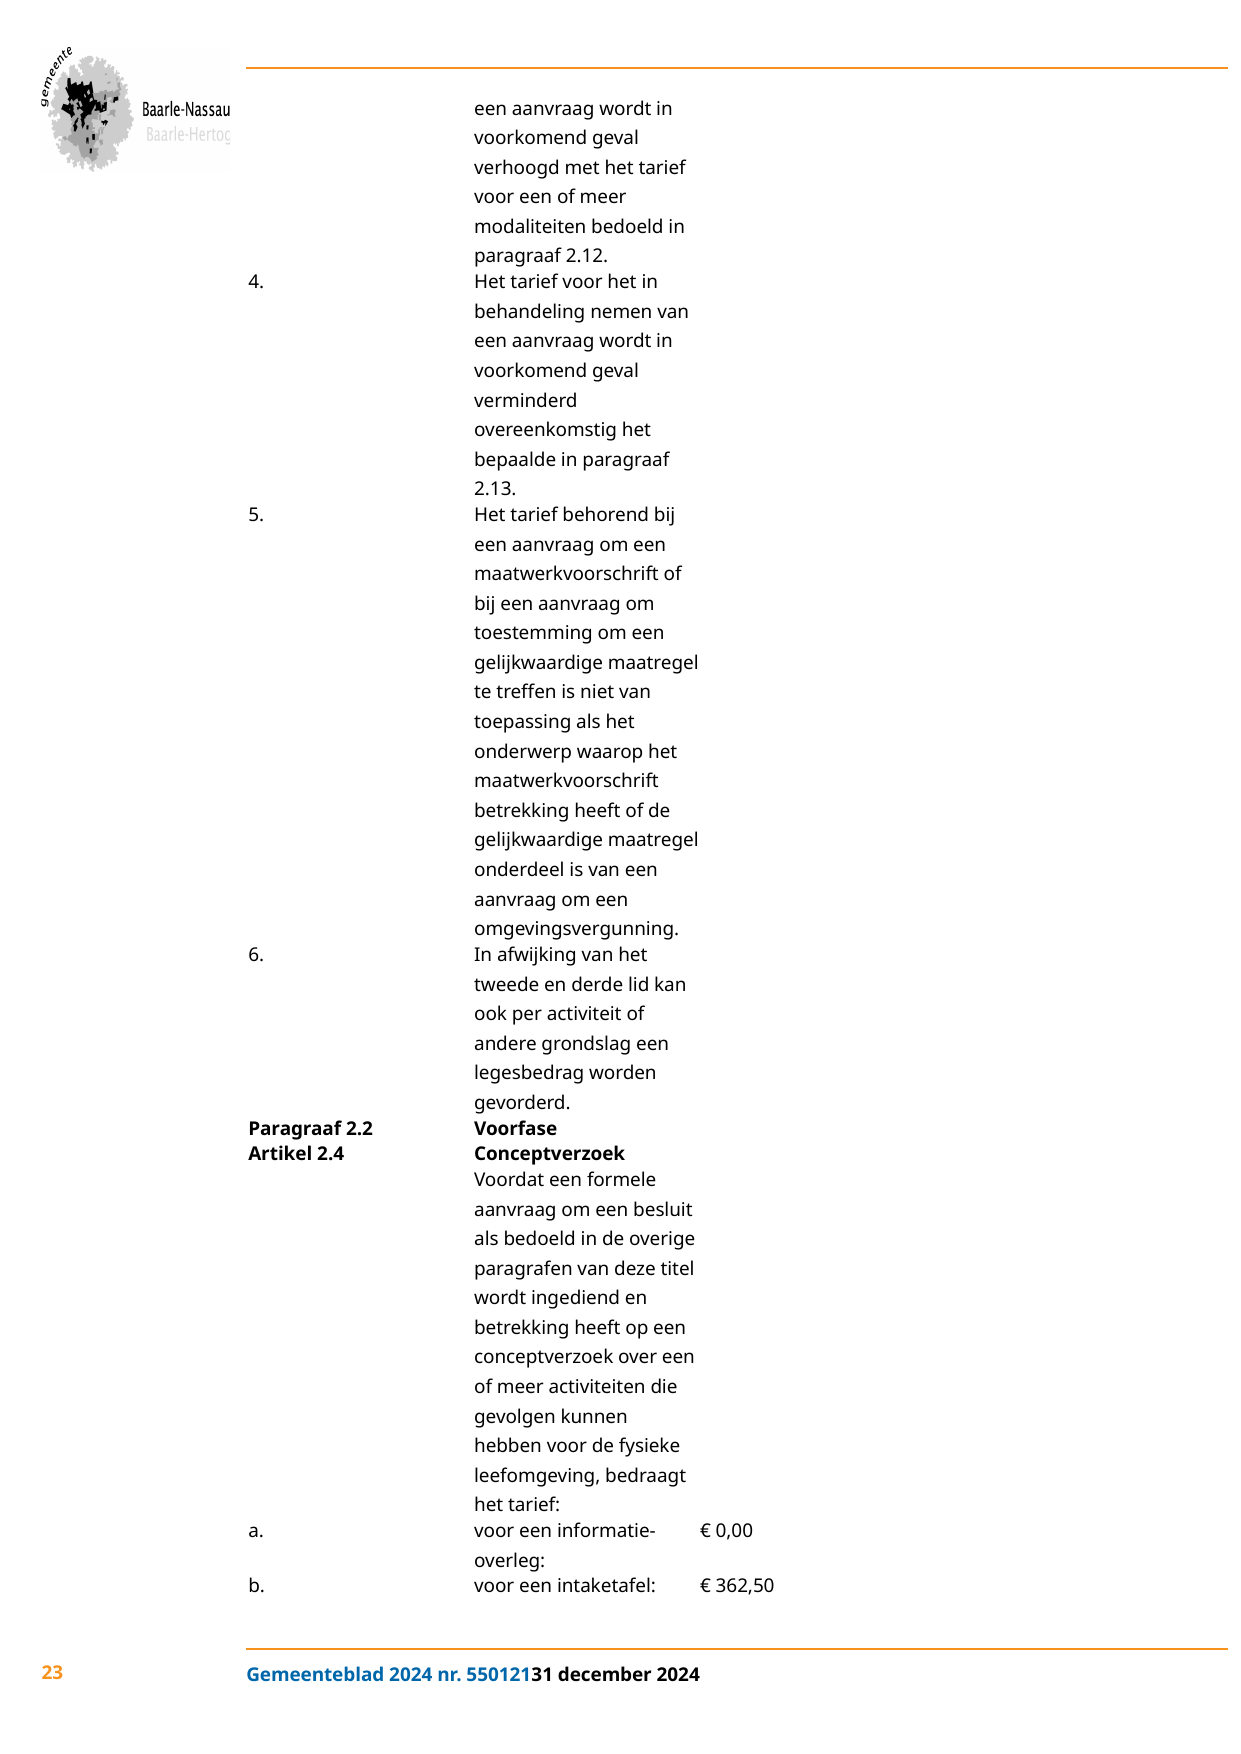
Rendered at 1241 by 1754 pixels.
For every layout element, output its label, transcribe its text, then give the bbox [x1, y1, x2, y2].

table_cell [700, 941, 926, 1115]
table_cell [700, 1141, 926, 1166]
table_cell 4. [248, 269, 474, 501]
table_cell Voordat een formele aanvraag om een besluit als bedoeld in de overige paragrafen van deze titel wordt ingediend en betrekking heeft op een conceptverzoek over een of meer activiteiten die gevolgen kunnen hebben voor de fysieke leefomgeving, bedraagt het tarief: [474, 1166, 700, 1517]
table_cell [926, 95, 1152, 268]
table_cell 6. [248, 941, 474, 1115]
picture [41, 47, 231, 172]
table_cell In afwijking van het tweede en derde lid kan ook per activiteit of andere grondslag een legesbedrag worden gevorderd. [474, 941, 700, 1115]
table_cell [700, 1115, 926, 1141]
table_cell voor een intaketafel: [474, 1573, 700, 1598]
table_cell Voorfase [474, 1115, 700, 1141]
table_cell [248, 95, 474, 268]
table_cell a. [248, 1518, 474, 1573]
table_cell Artikel 2.4 [248, 1141, 474, 1166]
table_cell 5. [248, 501, 474, 941]
table_cell [926, 1166, 1152, 1517]
table_cell [700, 95, 926, 268]
table_cell [926, 1573, 1152, 1598]
table_cell Paragraaf 2.2 [248, 1115, 474, 1141]
table_cell € 0,00 [700, 1518, 926, 1573]
table_cell Het tarief behorend bij een aanvraag om een maatwerkvoorschrift of bij een aanvraag om toestemming om een gelijkwaardige maatregel te treffen is niet van toepassing als het onderwerp waarop het maatwerkvoorschrift betrekking heeft of de gelijkwaardige maatregel onderdeel is van een aanvraag om een omgevingsvergunning. [474, 501, 700, 941]
table_cell [700, 269, 926, 501]
table_cell voor een informatie-overleg: [474, 1518, 700, 1573]
table_cell € 362,50 [700, 1573, 926, 1598]
table_cell Het tarief voor het in behandeling nemen van een aanvraag wordt in voorkomend geval verminderd overeenkomstig het bepaalde in paragraaf 2.13. [474, 269, 700, 501]
table_cell [926, 269, 1152, 501]
table_cell [926, 1518, 1152, 1573]
table_cell [926, 1141, 1152, 1166]
table_cell [248, 1166, 474, 1517]
table_cell [926, 1115, 1152, 1141]
table_cell [700, 501, 926, 941]
table_cell [926, 941, 1152, 1115]
table_cell b. [248, 1573, 474, 1598]
table_cell [700, 1166, 926, 1517]
table_cell een aanvraag wordt in voorkomend geval verhoogd met het tarief voor een of meer modaliteiten bedoeld in paragraaf 2.12. [474, 95, 700, 268]
table_cell Conceptverzoek [474, 1141, 700, 1166]
table_cell [926, 501, 1152, 941]
